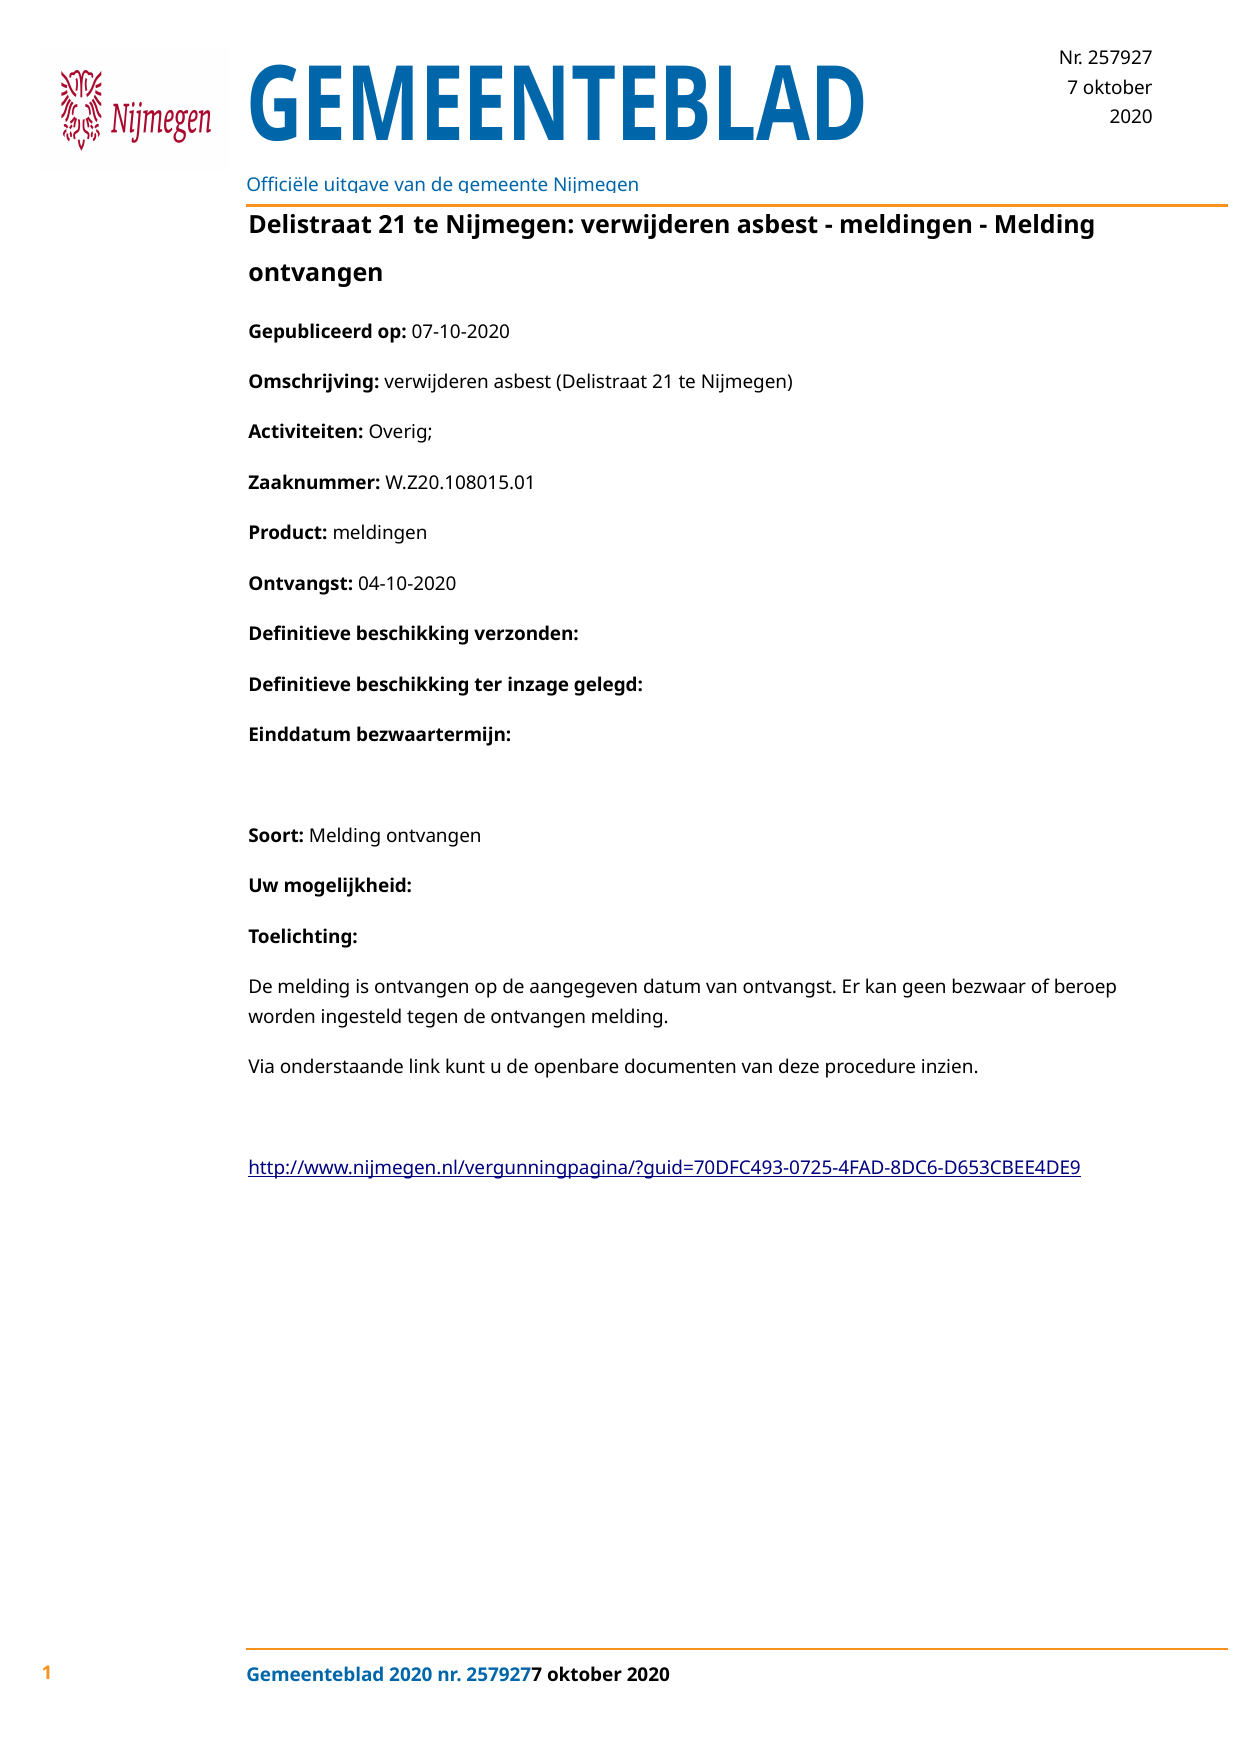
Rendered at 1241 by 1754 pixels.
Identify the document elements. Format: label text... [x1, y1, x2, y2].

text Activiteiten: Overig; [248, 419, 1152, 444]
text Gepubliceerd op: 07-10-2020 [248, 318, 1152, 344]
text Delistraat 21 te Nijmegen: verwijderen asbest - meldingen - Melding ontvangen [248, 207, 1152, 288]
text Einddatum bezwaartermijn: [248, 721, 1152, 747]
text Zaaknummer: W.Z20.108015.01 [248, 469, 1152, 495]
text Definitieve beschikking verzonden: [248, 620, 1152, 646]
text Product: meldingen [248, 519, 1152, 545]
text De melding is ontvangen op de aangegeven datum van ontvangst. Er kan geen bezwaar of beroep worden ingesteld tegen de ontvangen melding. [248, 973, 1152, 1029]
text Toelichting: [248, 923, 1152, 949]
text Soort: Melding ontvangen [248, 822, 1152, 848]
text Uw mogelijkheid: [248, 872, 1152, 898]
text Omschrijving: verwijderen asbest (Delistraat 21 te Nijmegen) [248, 368, 1152, 394]
picture [41, 47, 231, 172]
text Via onderstaande link kunt u de openbare documenten van deze procedure inzien. [248, 1053, 1152, 1079]
text Definitieve beschikking ter inzage gelegd: [248, 671, 1152, 697]
text Ontvangst: 04-10-2020 [248, 570, 1152, 596]
text http://www.nijmegen.nl/vergunningpagina/?guid=70DFC493-0725-4FAD-8DC6-D653CBEE4DE9 [248, 1154, 1152, 1180]
